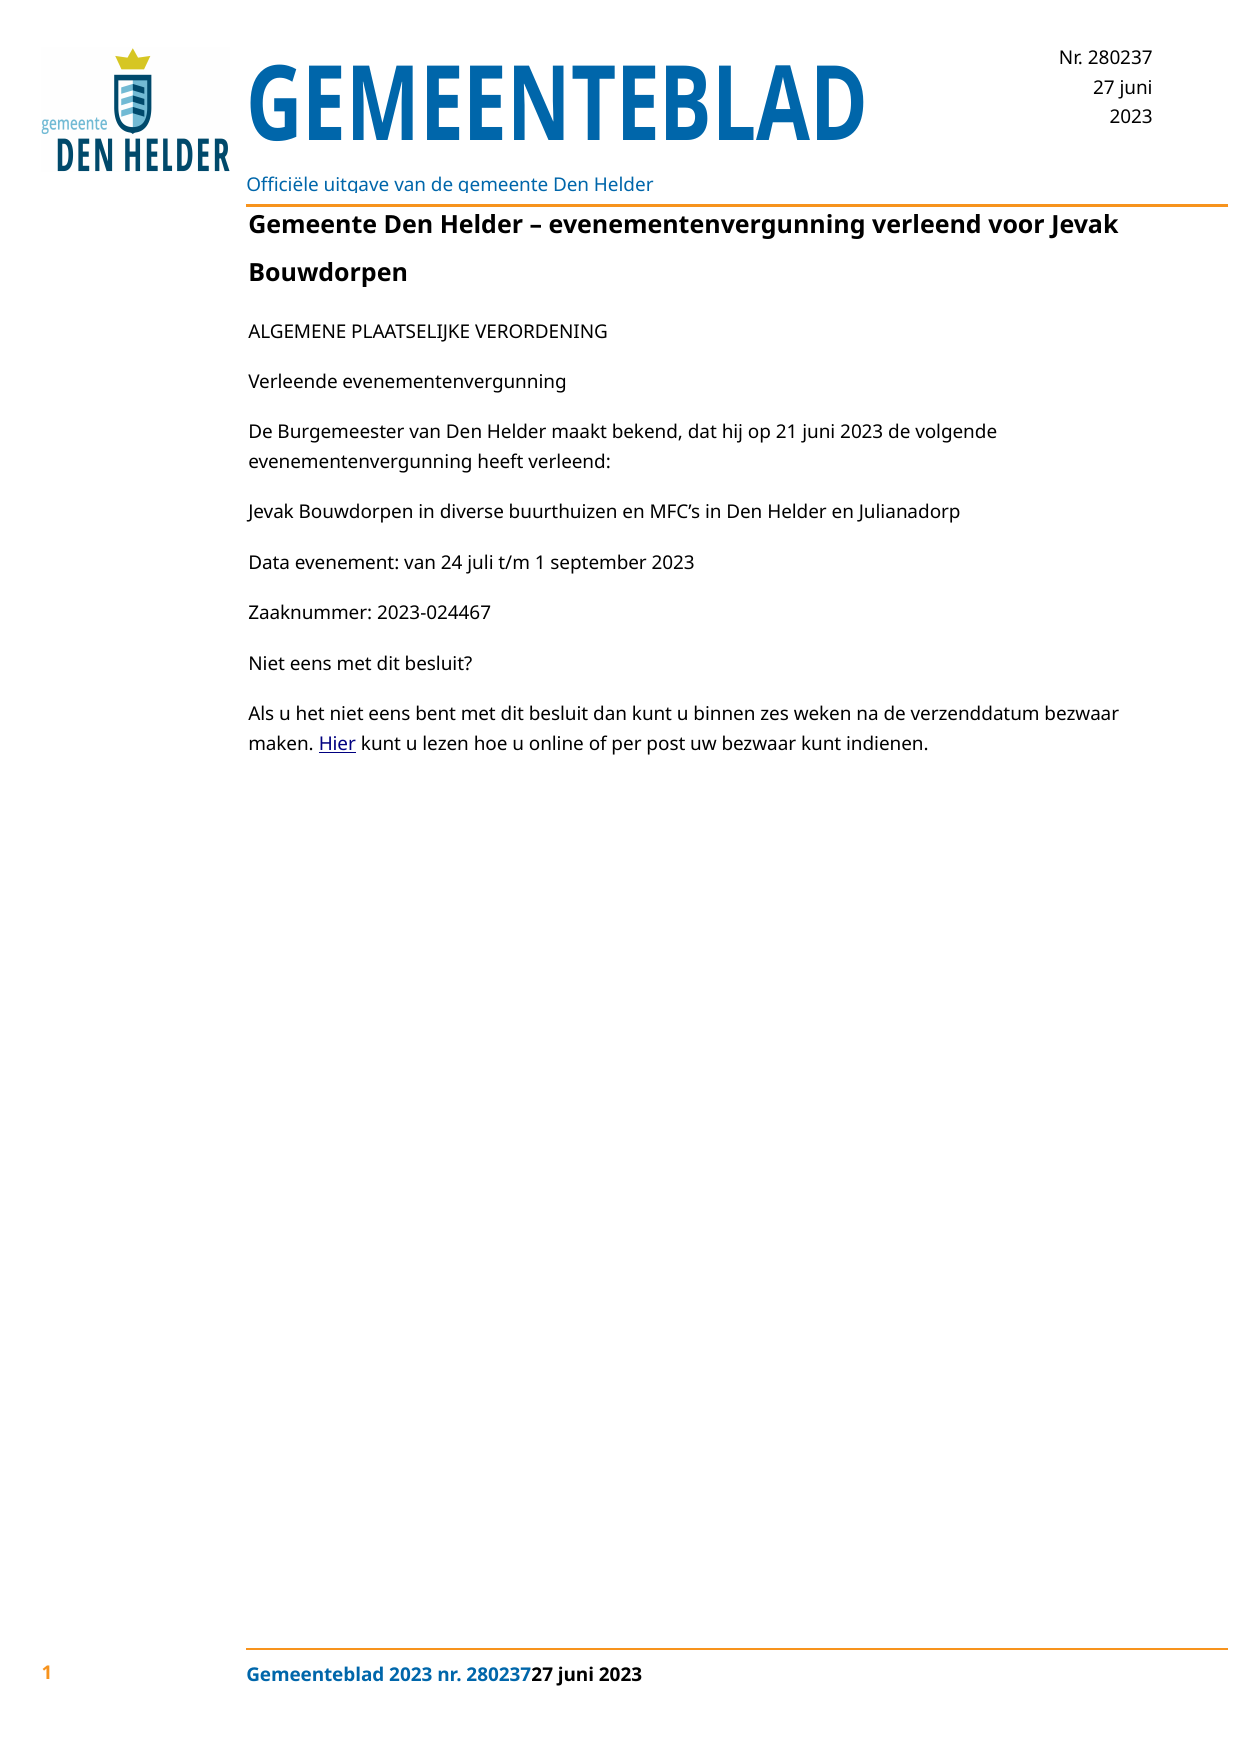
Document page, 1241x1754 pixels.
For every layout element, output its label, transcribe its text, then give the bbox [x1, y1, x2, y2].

picture [100, 154, 106, 172]
text ALGEMENE PLAATSELIJKE VERORDENING [248, 318, 1152, 344]
text Niet eens met dit besluit? [248, 650, 1152, 676]
picture [41, 47, 231, 172]
picture [130, 157, 135, 172]
text Zaaknummer: 2023-024467 [248, 599, 1152, 625]
text Als u het niet eens bent met dit besluit dan kunt u binnen zes weken na de verzenddatum bezwaar maken. Hier kunt u lezen hoe u online of per post uw bezwaar kunt indienen. [248, 700, 1152, 756]
picture [182, 144, 187, 165]
text Data evenement: van 24 juli t/m 1 september 2023 [248, 549, 1152, 575]
text Verleende evenementenvergunning [248, 368, 1152, 394]
text Jevak Bouwdorpen in diverse buurthuizen en MFC’s in Den Helder en Julianadorp [248, 499, 1152, 524]
text Gemeente Den Helder – evenementenvergunning verleend voor Jevak Bouwdorpen [248, 207, 1152, 288]
text De Burgemeester van Den Helder maakt bekend, dat hij op 21 juni 2023 de volgende evenementenvergunning heeft verleend: [248, 419, 1152, 474]
picture [63, 144, 68, 165]
picture [220, 160, 224, 172]
